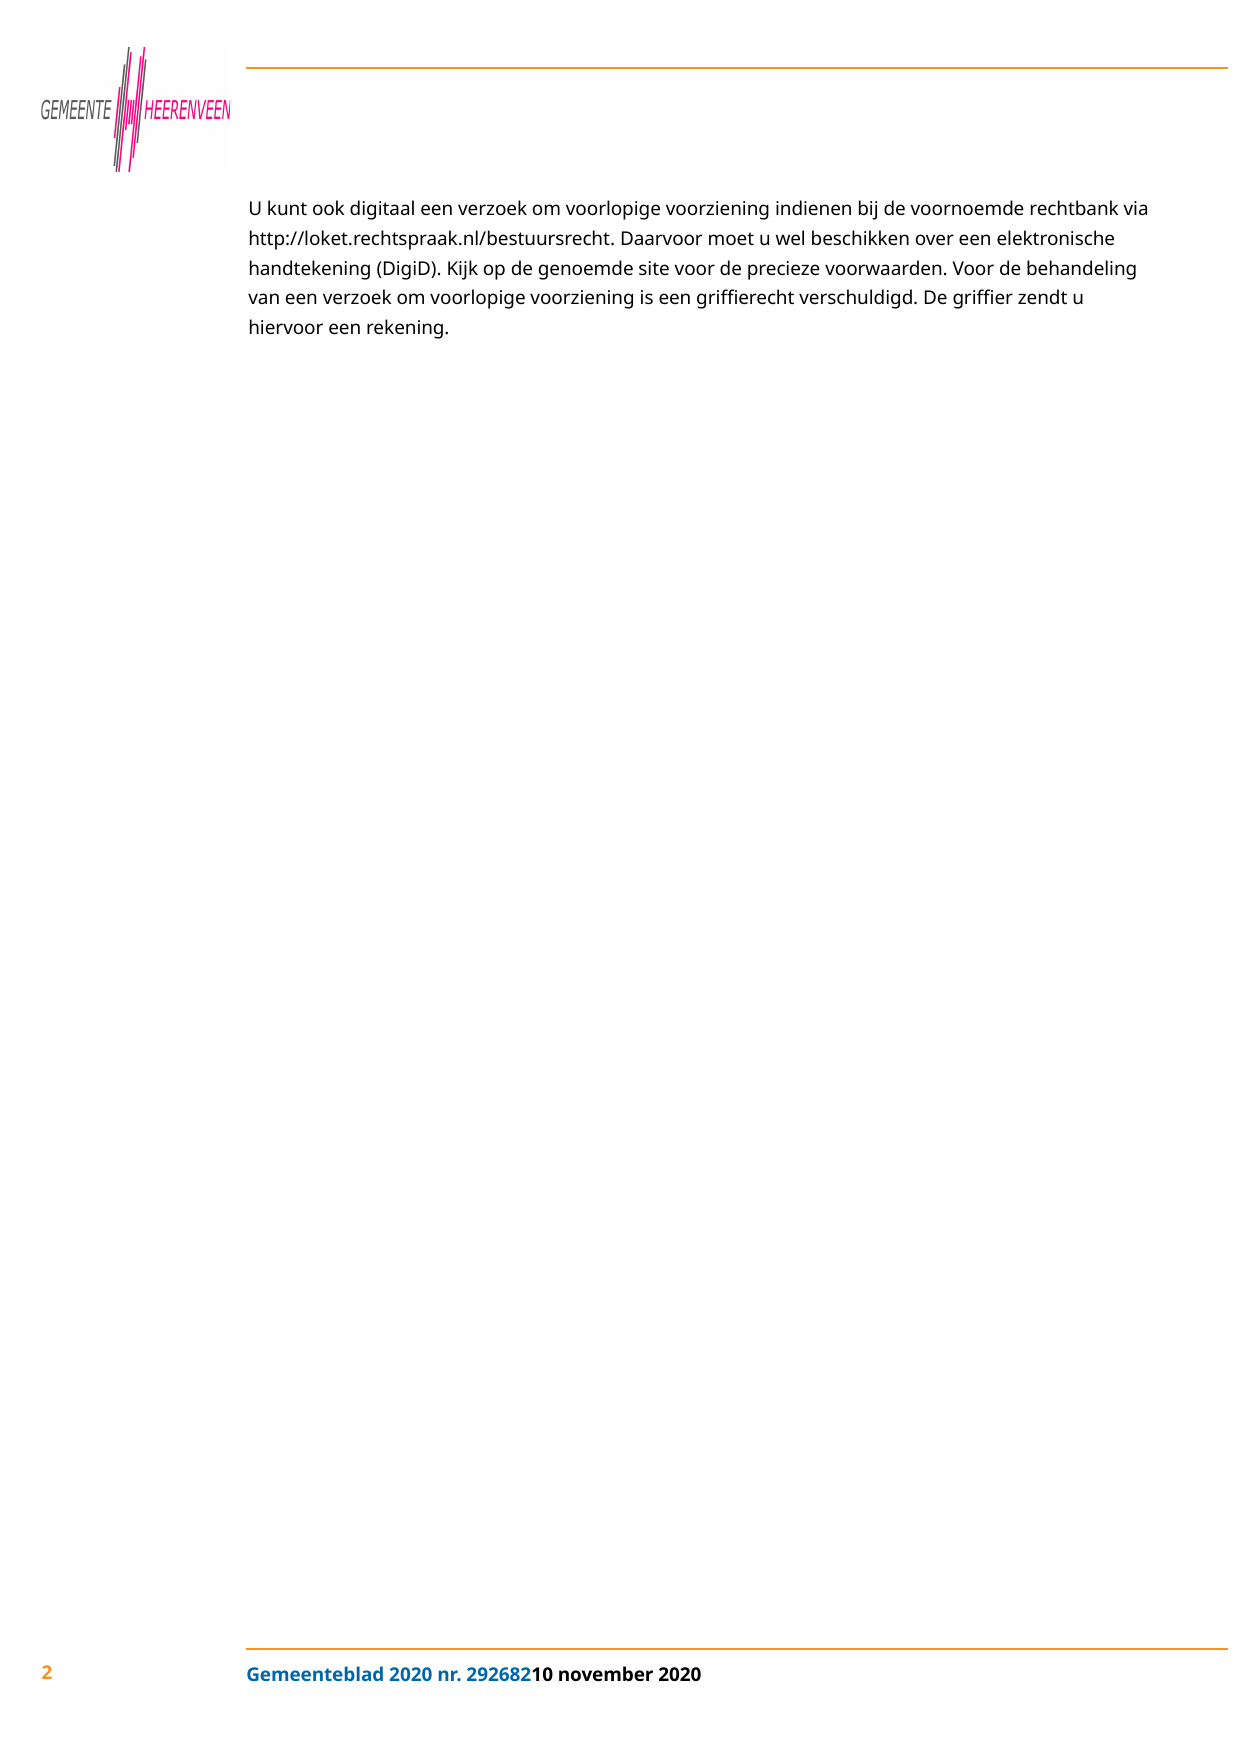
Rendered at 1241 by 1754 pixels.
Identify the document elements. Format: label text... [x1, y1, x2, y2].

text U kunt ook digitaal een verzoek om voorlopige voorziening indienen bij de voornoemde rechtbank via http://loket.rechtspraak.nl/bestuursrecht. Daarvoor moet u wel beschikken over een elektronische handtekening (DigiD). Kijk op de genoemde site voor de precieze voorwaarden. Voor de behandeling van een verzoek om voorlopige voorziening is een griffierecht verschuldigd. De griffier zendt u hiervoor een rekening. [248, 196, 1152, 340]
picture [41, 47, 231, 172]
